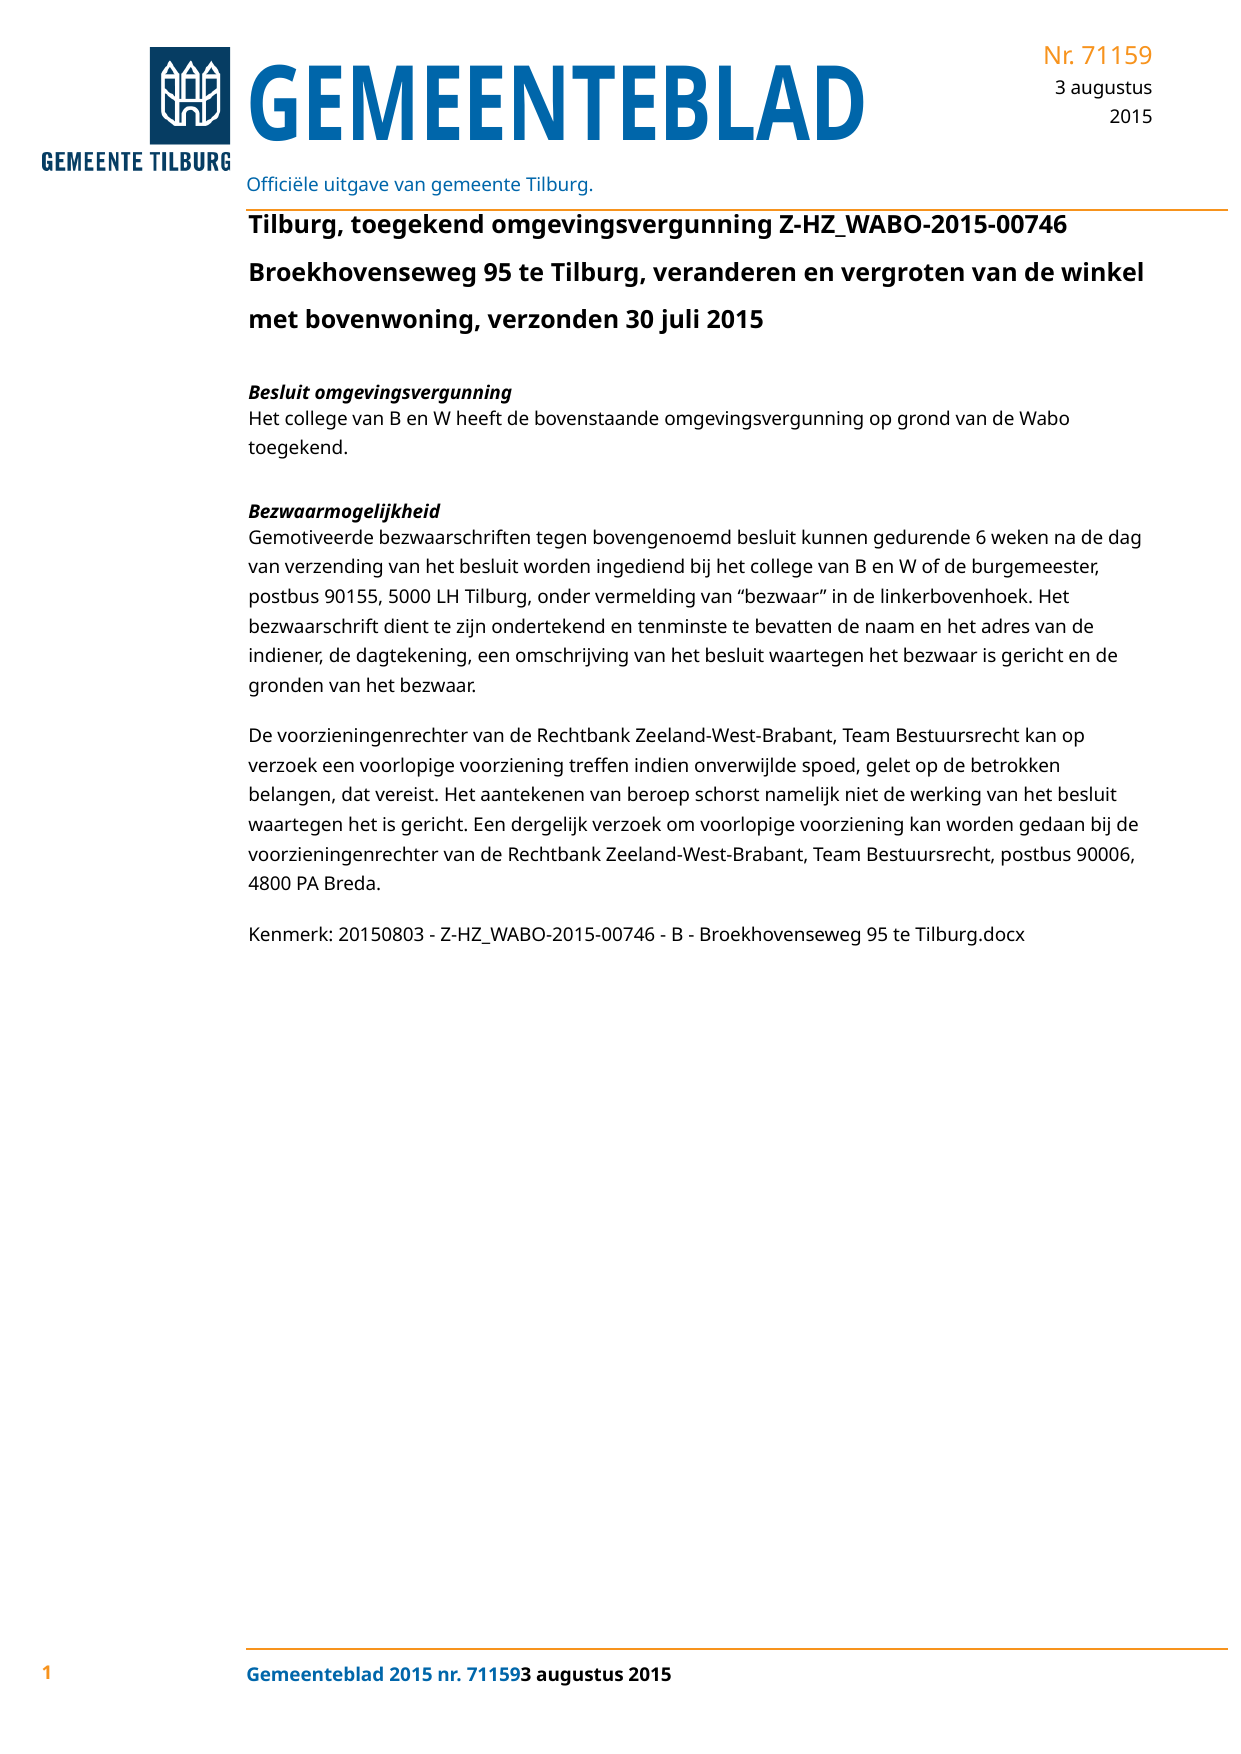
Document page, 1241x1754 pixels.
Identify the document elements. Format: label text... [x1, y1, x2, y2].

text Besluit omgevingsvergunning [248, 379, 1152, 405]
picture [41, 47, 231, 172]
text De voorzieningenrechter van de Rechtbank Zeeland-West-Brabant, Team Bestuursrecht kan op verzoek een voorlopige voorziening treffen indien onverwijlde spoed, gelet op de betrokken belangen, dat vereist. Het aantekenen van beroep schorst namelijk niet de werking van het besluit waartegen het is gericht. Een dergelijk verzoek om voorlopige voorziening kan worden gedaan bij de voorzieningenrechter van de Rechtbank Zeeland-West-Brabant, Team Bestuursrecht, postbus 90006, 4800 PA Breda. [248, 722, 1152, 896]
text Het college van B en W heeft de bovenstaande omgevingsvergunning op grond van de Wabo toegekend. [248, 405, 1152, 460]
text Gemotiveerde bezwaarschriften tegen bovengenoemd besluit kunnen gedurende 6 weken na de dag van verzending van het besluit worden ingediend bij het college van B en W of de burgemeester, postbus 90155, 5000 LH Tilburg, onder vermelding van “bezwaar” in de linkerbovenhoek. Het bezwaarschrift dient te zijn ondertekend en tenminste te bevatten de naam en het adres van de indiener, de dagtekening, een omschrijving van het besluit waartegen het bezwaar is gericht en de gronden van het bezwaar. [248, 524, 1152, 698]
text Tilburg, toegekend omgevingsvergunning Z-HZ_WABO-2015-00746 Broekhovenseweg 95 te Tilburg, veranderen en vergroten van de winkel met bovenwoning, verzonden 30 juli 2015 [248, 211, 1152, 336]
text Bezwaarmogelijkheid [248, 498, 1152, 524]
text Kenmerk: 20150803 - Z-HZ_WABO-2015-00746 - B - Broekhovenseweg 95 te Tilburg.docx [248, 921, 1152, 946]
